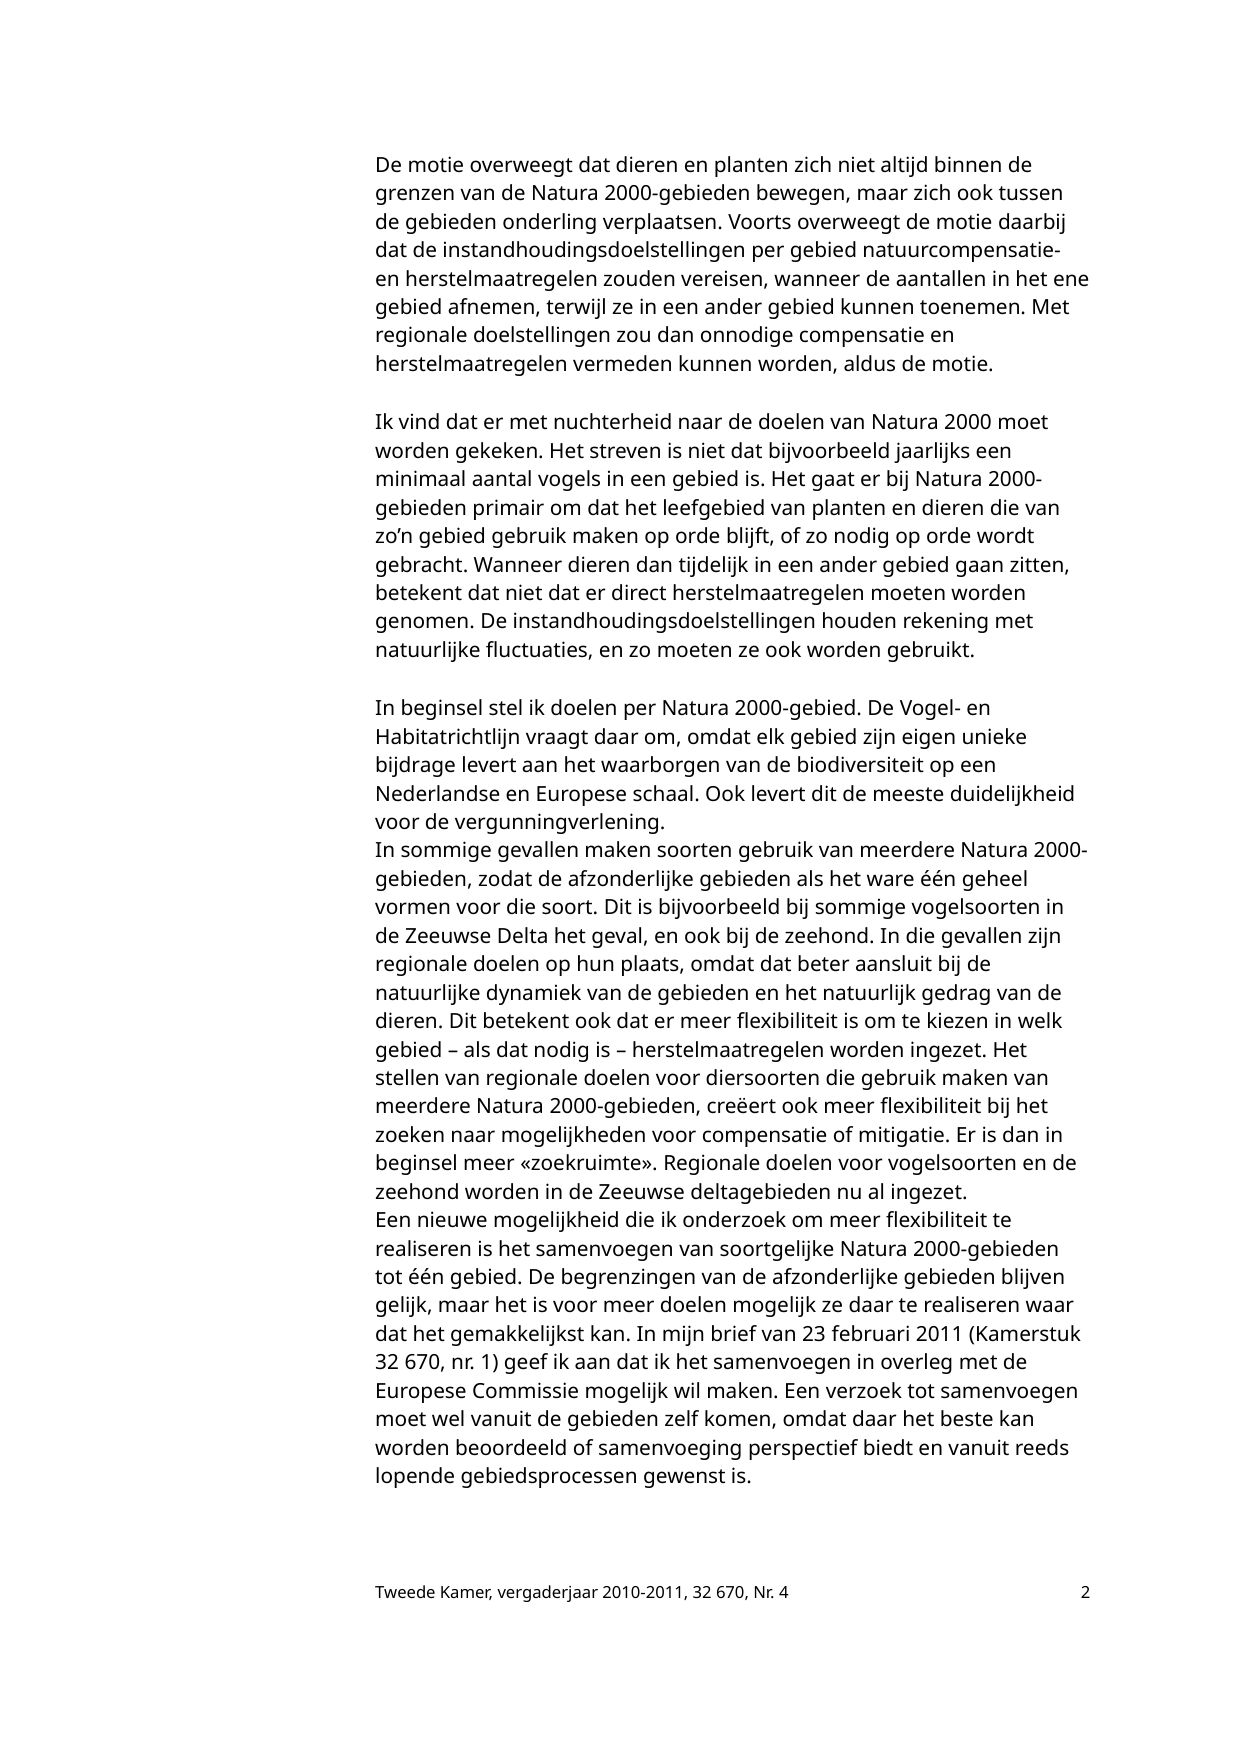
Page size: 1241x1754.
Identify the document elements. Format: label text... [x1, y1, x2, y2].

text Een nieuwe mogelijkheid die ik onderzoek om meer flexibiliteit te realiseren is het samenvoegen van soortgelijke Natura 2000-gebieden tot één gebied. De begrenzingen van de afzonderlijke gebieden blijven gelijk, maar het is voor meer doelen mogelijk ze daar te realiseren waar dat het gemakkelijkst kan. In mijn brief van 23 februari 2011 (Kamerstuk 32 670, nr. 1) geef ik aan dat ik het samenvoegen in overleg met de Europese Commissie mogelijk wil maken. Een verzoek tot samenvoegen moet wel vanuit de gebieden zelf komen, omdat daar het beste kan worden beoordeeld of samenvoeging perspectief biedt en vanuit reeds lopende gebiedsprocessen gewenst is. [375, 1205, 1090, 1490]
text De motie overweegt dat dieren en planten zich niet altijd binnen de grenzen van de Natura 2000-gebieden bewegen, maar zich ook tussen de gebieden onderling verplaatsen. Voorts overweegt de motie daarbij dat de instandhoudingsdoelstellingen per gebied natuurcompensatie- en herstelmaatregelen zouden vereisen, wanneer de aantallen in het ene gebied afnemen, terwijl ze in een ander gebied kunnen toenemen. Met regionale doelstellingen zou dan onnodige compensatie en herstelmaatregelen vermeden kunnen worden, aldus de motie. [375, 150, 1090, 377]
text Ik vind dat er met nuchterheid naar de doelen van Natura 2000 moet worden gekeken. Het streven is niet dat bijvoorbeeld jaarlijks een minimaal aantal vogels in een gebied is. Het gaat er bij Natura 2000-gebieden primair om dat het leefgebied van planten en dieren die van zo’n gebied gebruik maken op orde blijft, of zo nodig op orde wordt gebracht. Wanneer dieren dan tijdelijk in een ander gebied gaan zitten, betekent dat niet dat er direct herstelmaatregelen moeten worden genomen. De instandhoudingsdoelstellingen houden rekening met natuurlijke fluctuaties, en zo moeten ze ook worden gebruikt. [375, 407, 1090, 663]
text In beginsel stel ik doelen per Natura 2000-gebied. De Vogel- en Habitatrichtlijn vraagt daar om, omdat elk gebied zijn eigen unieke bijdrage levert aan het waarborgen van de biodiversiteit op een Nederlandse en Europese schaal. Ook levert dit de meeste duidelijkheid voor de vergunningverlening. [375, 693, 1090, 836]
text In sommige gevallen maken soorten gebruik van meerdere Natura 2000-gebieden, zodat de afzonderlijke gebieden als het ware één geheel vormen voor die soort. Dit is bijvoorbeeld bij sommige vogelsoorten in de Zeeuwse Delta het geval, en ook bij de zeehond. In die gevallen zijn regionale doelen op hun plaats, omdat dat beter aansluit bij de natuurlijke dynamiek van de gebieden en het natuurlijk gedrag van de dieren. Dit betekent ook dat er meer flexibiliteit is om te kiezen in welk gebied – als dat nodig is – herstelmaatregelen worden ingezet. Het stellen van regionale doelen voor diersoorten die gebruik maken van meerdere Natura 2000-gebieden, creëert ook meer flexibiliteit bij het zoeken naar mogelijkheden voor compensatie of mitigatie. Er is dan in beginsel meer «zoekruimte». Regionale doelen voor vogelsoorten en de zeehond worden in de Zeeuwse deltagebieden nu al ingezet. [375, 836, 1090, 1205]
